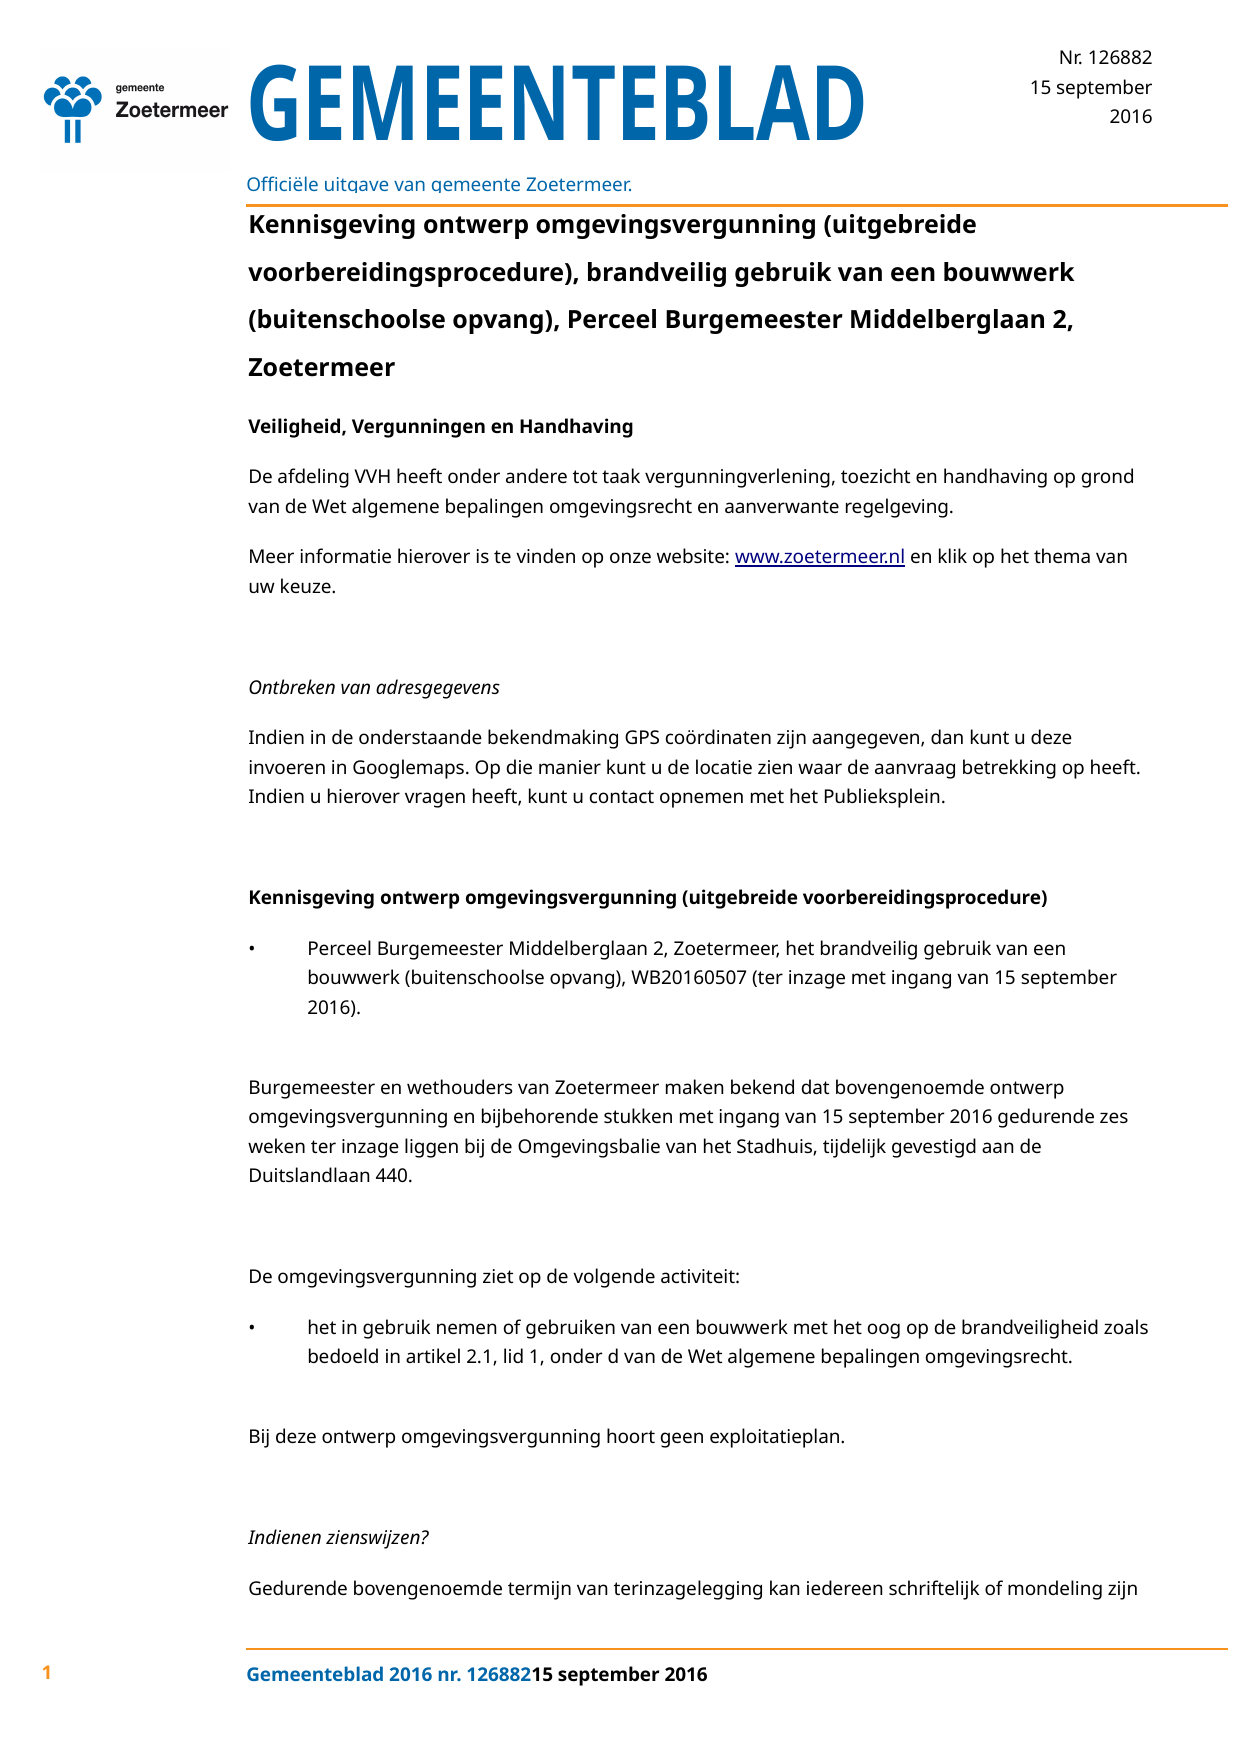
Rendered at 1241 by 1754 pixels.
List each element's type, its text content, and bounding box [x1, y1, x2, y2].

list Perceel Burgemeester Middelberglaan 2, Zoetermeer, het brandveilig gebruik van een bouwwerk (buitenschoolse opvang), WB20160507 (ter inzage met ingang van 15 september 2016). [248, 935, 1152, 1020]
text Veiligheid, Vergunningen en Handhaving [248, 413, 1152, 439]
text Indien in de onderstaande bekendmaking GPS coördinaten zijn aangegeven, dan kunt u deze invoeren in Googlemaps. Op die manier kunt u de locatie zien waar de aanvraag betrekking op heeft. Indien u hierover vragen heeft, kunt u contact opnemen met het Publieksplein. [248, 724, 1152, 809]
text Kennisgeving ontwerp omgevingsvergunning (uitgebreide voorbereidingsprocedure), brandveilig gebruik van een bouwwerk (buitenschoolse opvang), Perceel Burgemeester Middelberglaan 2, Zoetermeer [248, 207, 1152, 384]
text De omgevingsvergunning ziet op de volgende activiteit: [248, 1263, 1152, 1289]
picture [41, 47, 231, 172]
text De afdeling VVH heeft onder andere tot taak vergunningverlening, toezicht en handhaving op grond van de Wet algemene bepalingen omgevingsrecht en aanverwante regelgeving. [248, 463, 1152, 519]
text Bij deze ontwerp omgevingsvergunning hoort geen exploitatieplan. [248, 1423, 1152, 1449]
text Gedurende bovengenoemde termijn van terinzagelegging kan iedereen schriftelijk of mondeling zijn [248, 1575, 1152, 1601]
text Meer informatie hierover is te vinden op onze website: www.zoetermeer.nl en klik op het thema van uw keuze. [248, 543, 1152, 599]
text Burgemeester en wethouders van Zoetermeer maken bekend dat bovengenoemde ontwerp omgevingsvergunning en bijbehorende stukken met ingang van 15 september 2016 gedurende zes weken ter inzage liggen bij de Omgevingsbalie van het Stadhuis, tijdelijk gevestigd aan de Duitslandlaan 440. [248, 1074, 1152, 1188]
text Ontbreken van adresgegevens [248, 674, 1152, 700]
text Kennisgeving ontwerp omgevingsvergunning (uitgebreide voorbereidingsprocedure) [248, 884, 1152, 910]
text Indienen zienswijzen? [248, 1524, 1152, 1550]
list het in gebruik nemen of gebruiken van een bouwwerk met het oog op de brandveiligheid zoals bedoeld in artikel 2.1, lid 1, onder d van de Wet algemene bepalingen omgevingsrecht. [248, 1314, 1152, 1369]
